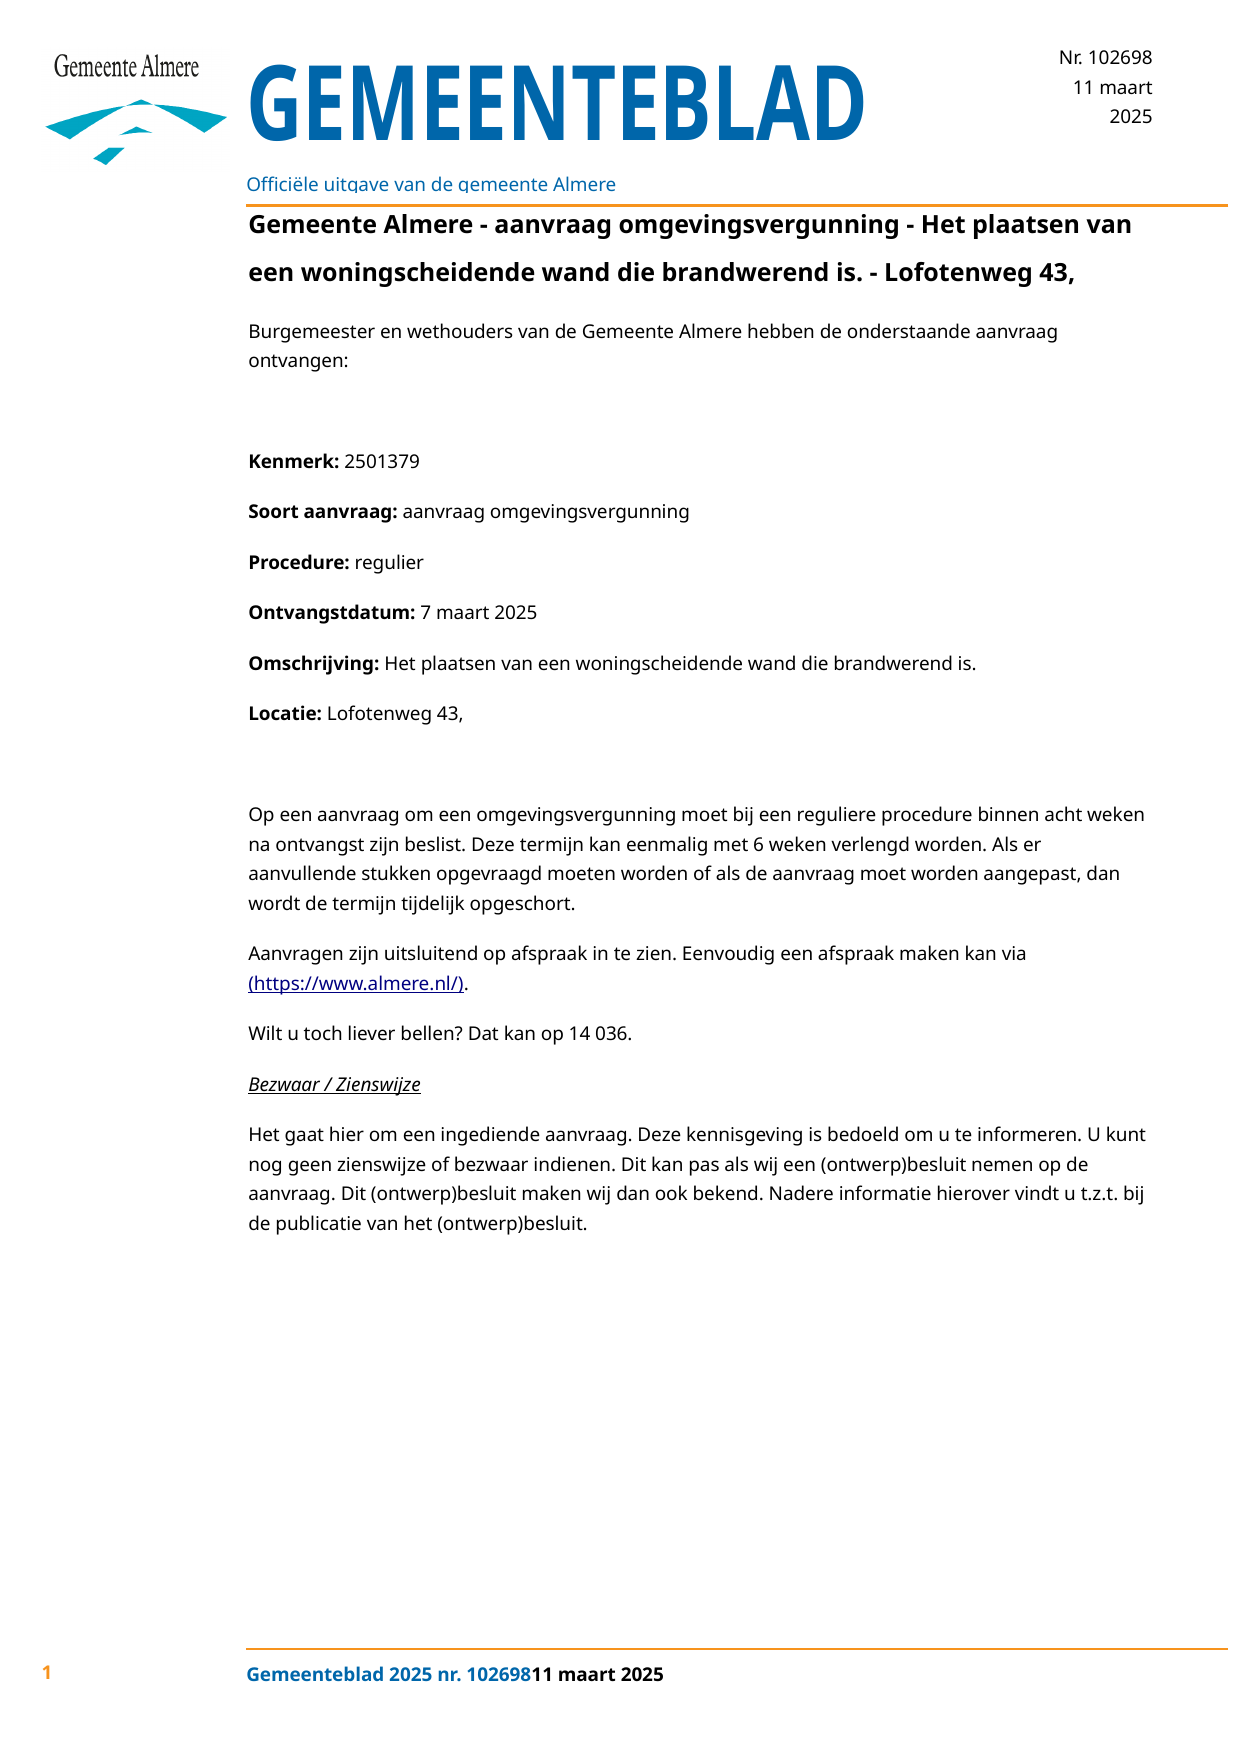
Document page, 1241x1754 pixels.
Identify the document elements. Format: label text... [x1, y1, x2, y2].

text Aanvragen zijn uitsluitend op afspraak in te zien. Eenvoudig een afspraak maken kan via (https://www.almere.nl/). [248, 940, 1152, 996]
text Locatie: Lofotenweg 43, [248, 700, 1152, 726]
text Kenmerk: 2501379 [248, 448, 1152, 474]
text Bezwaar / Zienswijze [248, 1071, 1152, 1097]
text Omschrijving: Het plaatsen van een woningscheidende wand die brandwerend is. [248, 650, 1152, 676]
text Gemeente Almere - aanvraag omgevingsvergunning - Het plaatsen van een woningscheidende wand die brandwerend is. - Lofotenweg 43, [248, 207, 1152, 288]
text Ontvangstdatum: 7 maart 2025 [248, 599, 1152, 625]
text Op een aanvraag om een omgevingsvergunning moet bij een reguliere procedure binnen acht weken na ontvangst zijn beslist. Deze termijn kan eenmalig met 6 weken verlengd worden. Als er aanvullende stukken opgevraagd moeten worden of als de aanvraag moet worden aangepast, dan wordt de termijn tijdelijk opgeschort. [248, 801, 1152, 916]
text Het gaat hier om een ingediende aanvraag. Deze kennisgeving is bedoeld om u te informeren. U kunt nog geen zienswijze of bezwaar indienen. Dit kan pas als wij een (ontwerp)besluit nemen op de aanvraag. Dit (ontwerp)besluit maken wij dan ook bekend. Nadere informatie hierover vindt u t.z.t. bij de publicatie van het (ontwerp)besluit. [248, 1121, 1152, 1236]
picture [41, 47, 231, 172]
text Soort aanvraag: aanvraag omgevingsvergunning [248, 499, 1152, 524]
text Burgemeester en wethouders van de Gemeente Almere hebben de onderstaande aanvraag ontvangen: [248, 318, 1152, 373]
text Procedure: regulier [248, 549, 1152, 575]
text Wilt u toch liever bellen? Dat kan op 14 036. [248, 1020, 1152, 1046]
